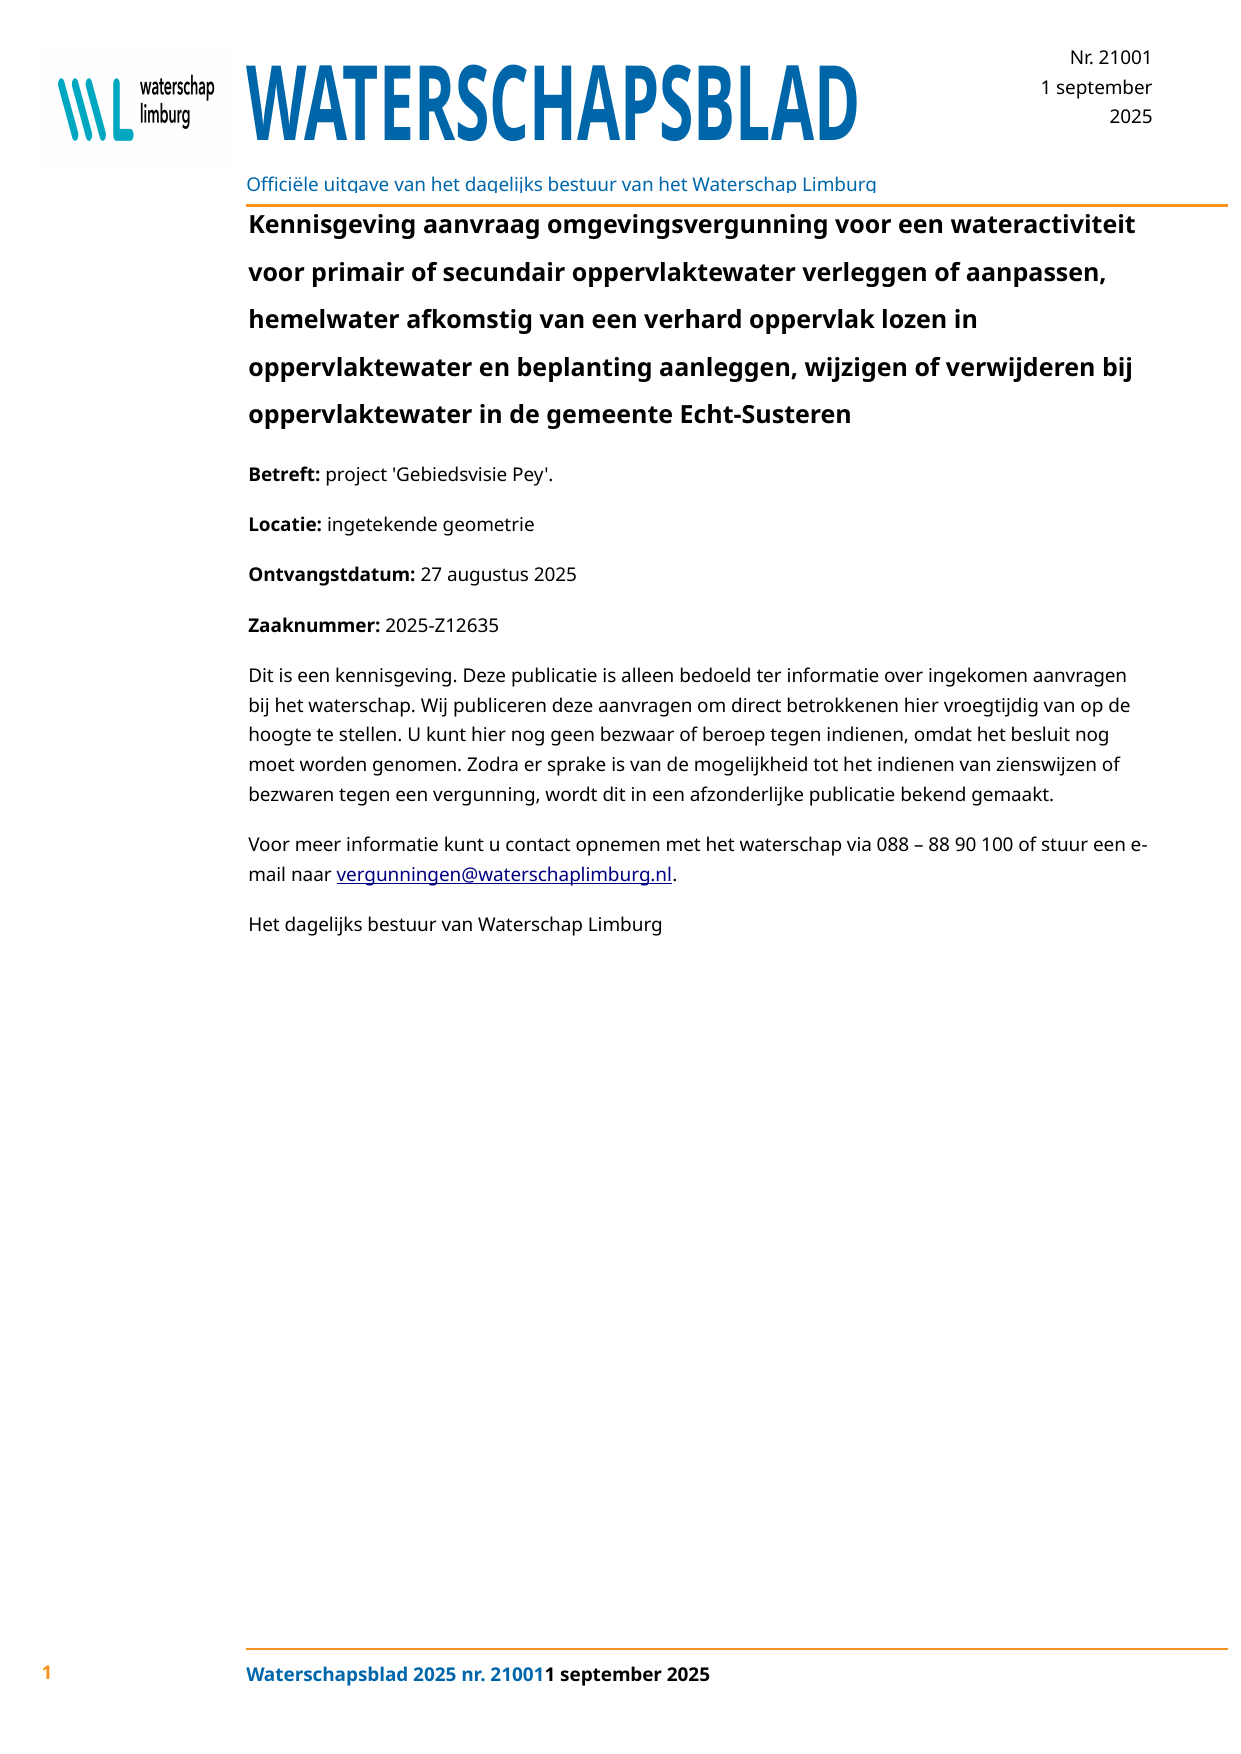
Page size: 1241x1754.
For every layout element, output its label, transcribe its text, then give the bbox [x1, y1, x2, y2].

text Het dagelijks bestuur van Waterschap Limburg [248, 911, 1152, 937]
text Ontvangstdatum: 27 augustus 2025 [248, 562, 1152, 587]
text Zaaknummer: 2025-Z12635 [248, 612, 1152, 638]
text Kennisgeving aanvraag omgevingsvergunning voor een wateractiviteit voor primair of secundair oppervlaktewater verleggen of aanpassen, hemelwater afkomstig van een verhard oppervlak lozen in oppervlaktewater en beplanting aanleggen, wijzigen of verwijderen bij oppervlaktewater in de gemeente Echt-Susteren [248, 207, 1152, 431]
text Voor meer informatie kunt u contact opnemen met het waterschap via 088 – 88 90 100 of stuur een e-mail naar vergunningen@waterschaplimburg.nl. [248, 831, 1152, 886]
text Locatie: ingetekende geometrie [248, 511, 1152, 537]
picture [41, 47, 231, 172]
text Dit is een kennisgeving. Deze publicatie is alleen bedoeld ter informatie over ingekomen aanvragen bij het waterschap. Wij publiceren deze aanvragen om direct betrokkenen hier vroegtijdig van op de hoogte te stellen. U kunt hier nog geen bezwaar of beroep tegen indienen, omdat het besluit nog moet worden genomen. Zodra er sprake is van de mogelijkheid tot het indienen van zienswijzen of bezwaren tegen een vergunning, wordt dit in een afzonderlijke publicatie bekend gemaakt. [248, 662, 1152, 806]
text Betreft: project 'Gebiedsvisie Pey'. [248, 461, 1152, 486]
